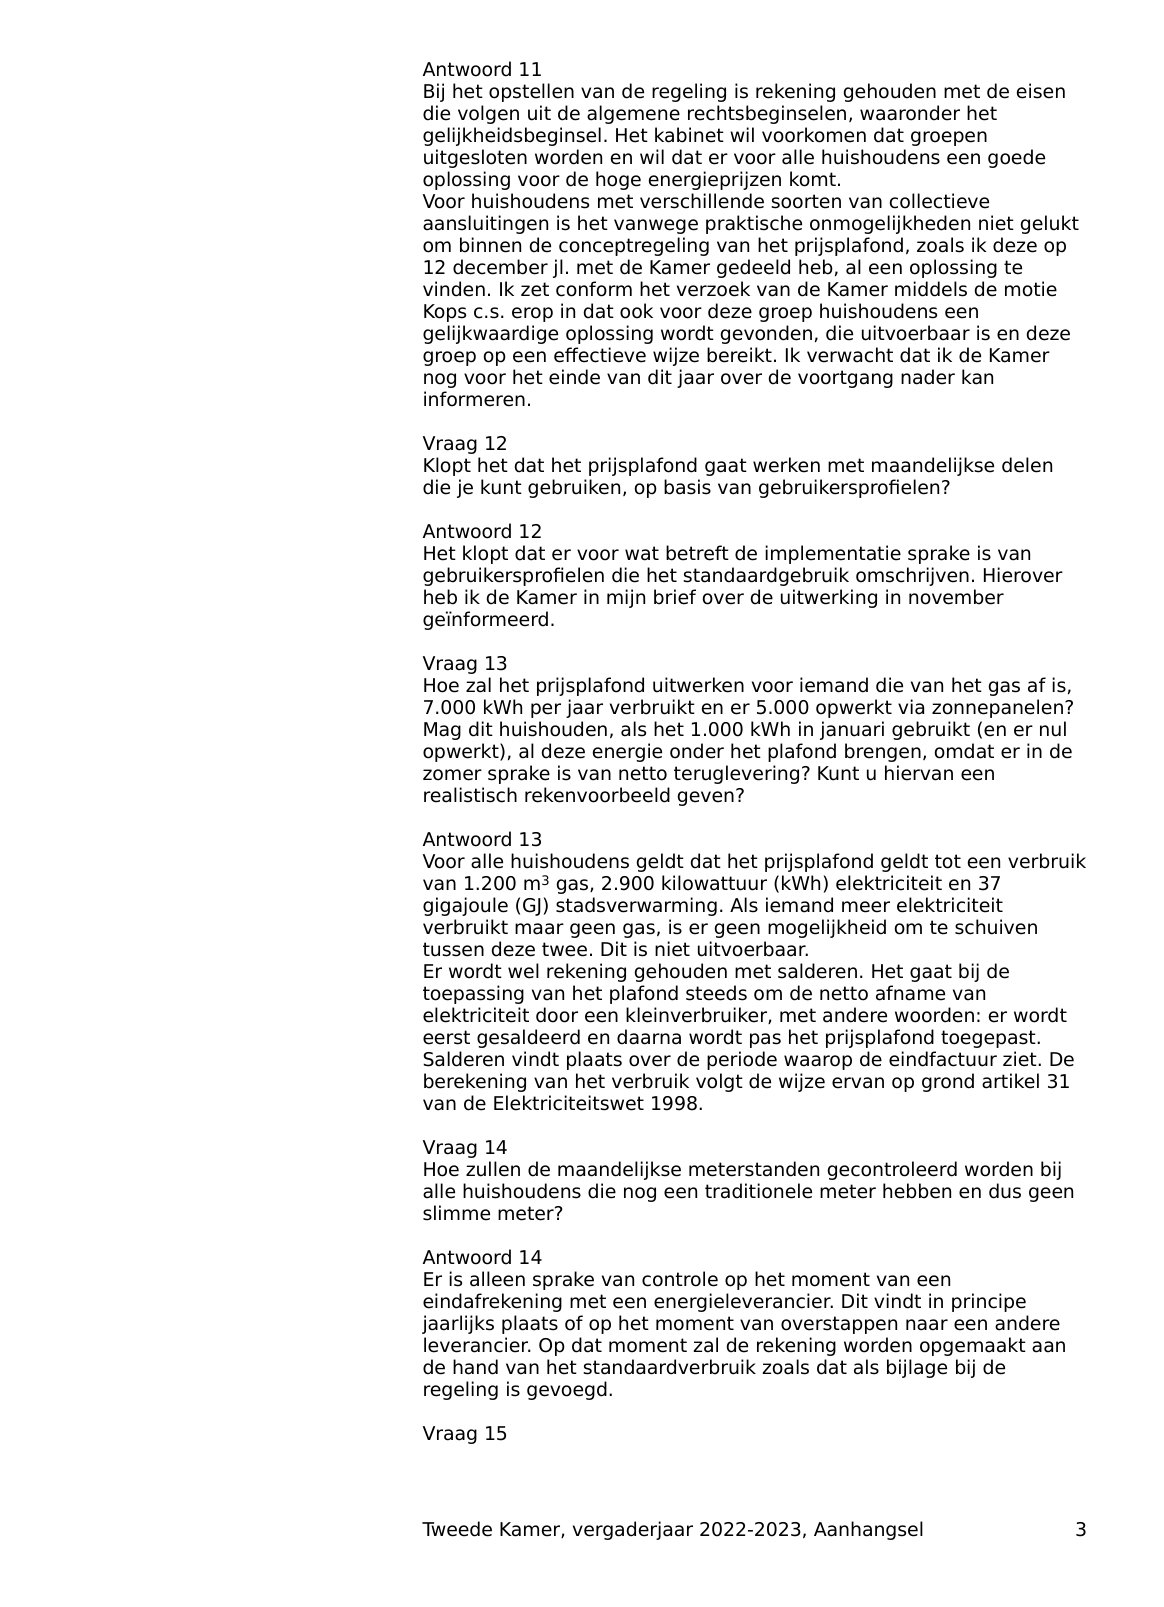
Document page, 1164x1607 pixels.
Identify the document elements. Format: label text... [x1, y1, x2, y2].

text Antwoord 11 [422, 59, 1087, 81]
text Vraag 14 [422, 1137, 1087, 1159]
text Antwoord 12 [422, 521, 1087, 543]
text Voor huishoudens met verschillende soorten van collectieve aansluitingen is het vanwege praktische onmogelijkheden niet gelukt om binnen de conceptregeling van het prijsplafond, zoals ik deze op 12 december jl. met de Kamer gedeeld heb, al een oplossing te vinden. Ik zet conform het verzoek van de Kamer middels de motie Kops c.s. erop in dat ook voor deze groep huishoudens een gelijkwaardige oplossing wordt gevonden, die uitvoerbaar is en deze groep op een effectieve wijze bereikt. Ik verwacht dat ik de Kamer nog voor het einde van dit jaar over de voortgang nader kan informeren. [422, 191, 1087, 411]
text Klopt het dat het prijsplafond gaat werken met maandelijkse delen die je kunt gebruiken, op basis van gebruikersprofielen? [422, 455, 1087, 499]
text Antwoord 14 [422, 1247, 1087, 1269]
text Voor alle huishoudens geldt dat het prijsplafond geldt tot een verbruik van 1.200 m3 gas, 2.900 kilowattuur (kWh) elektriciteit en 37 gigajoule (GJ) stadsverwarming. Als iemand meer elektriciteit verbruikt maar geen gas, is er geen mogelijkheid om te schuiven tussen deze twee. Dit is niet uitvoerbaar. [422, 851, 1087, 961]
text Vraag 12 [422, 433, 1087, 455]
text Hoe zullen de maandelijkse meterstanden gecontroleerd worden bij alle huishoudens die nog een traditionele meter hebben en dus geen slimme meter? [422, 1159, 1087, 1225]
text Er wordt wel rekening gehouden met salderen. Het gaat bij de toepassing van het plafond steeds om de netto afname van elektriciteit door een kleinverbruiker, met andere woorden: er wordt eerst gesaldeerd en daarna wordt pas het prijsplafond toegepast. Salderen vindt plaats over de periode waarop de eindfactuur ziet. De berekening van het verbruik volgt de wijze ervan op grond artikel 31 van de Elektriciteitswet 1998. [422, 961, 1087, 1115]
text Antwoord 13 [422, 829, 1087, 851]
text Het klopt dat er voor wat betreft de implementatie sprake is van gebruikersprofielen die het standaardgebruik omschrijven. Hierover heb ik de Kamer in mijn brief over de uitwerking in november geïnformeerd. [422, 543, 1087, 631]
text Vraag 15 [422, 1423, 1087, 1445]
text Bij het opstellen van de regeling is rekening gehouden met de eisen die volgen uit de algemene rechtsbeginselen, waaronder het gelijkheidsbeginsel. Het kabinet wil voorkomen dat groepen uitgesloten worden en wil dat er voor alle huishoudens een goede oplossing voor de hoge energieprijzen komt. [422, 81, 1087, 191]
text Hoe zal het prijsplafond uitwerken voor iemand die van het gas af is, 7.000 kWh per jaar verbruikt en er 5.000 opwerkt via zonnepanelen? Mag dit huishouden, als het 1.000 kWh in januari gebruikt (en er nul opwerkt), al deze energie onder het plafond brengen, omdat er in de zomer sprake is van netto teruglevering? Kunt u hiervan een realistisch rekenvoorbeeld geven? [422, 675, 1087, 807]
text Vraag 13 [422, 653, 1087, 675]
text Er is alleen sprake van controle op het moment van een eindafrekening met een energieleverancier. Dit vindt in principe jaarlijks plaats of op het moment van overstappen naar een andere leverancier. Op dat moment zal de rekening worden opgemaakt aan de hand van het standaardverbruik zoals dat als bijlage bij de regeling is gevoegd. [422, 1269, 1087, 1401]
